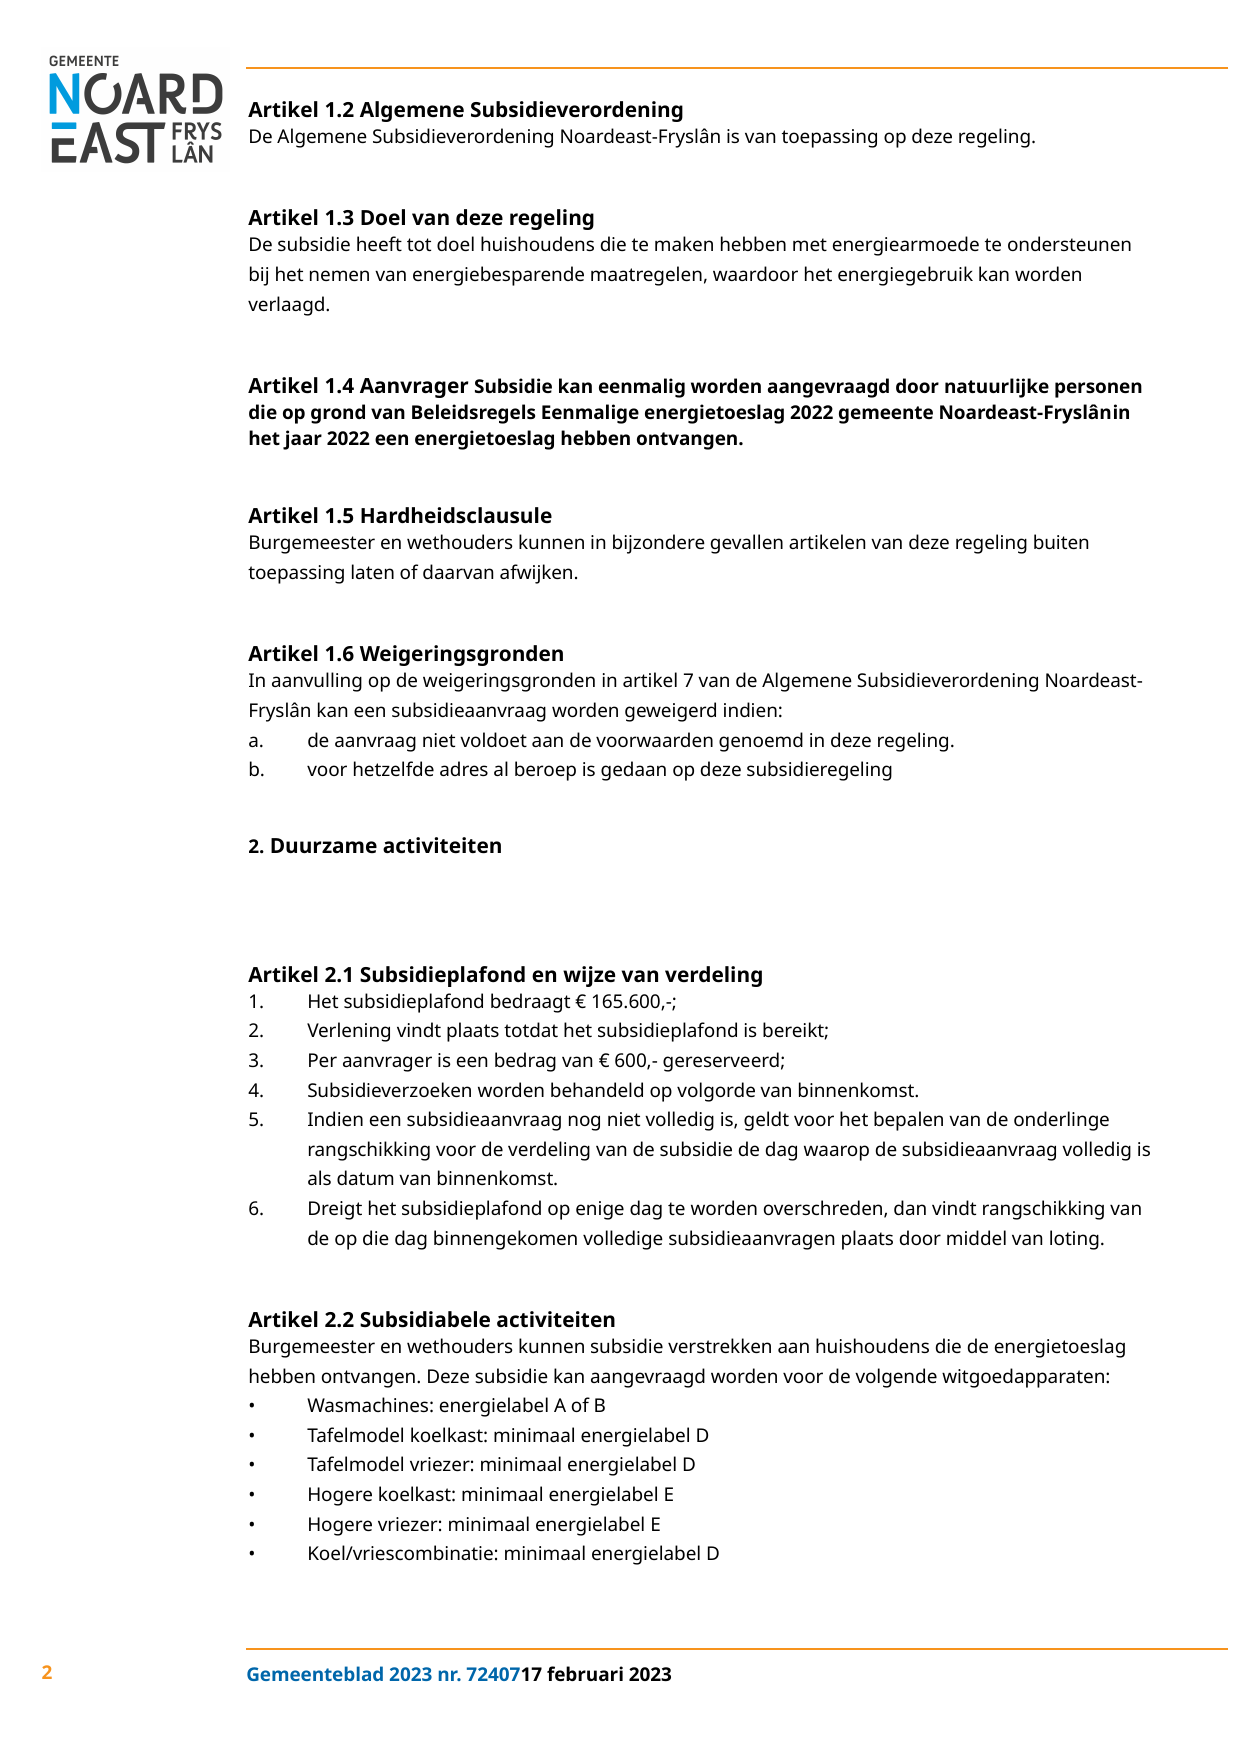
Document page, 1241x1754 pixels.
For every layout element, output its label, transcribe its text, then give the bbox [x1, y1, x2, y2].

text Artikel 1.4 Aanvrager Subsidie kan eenmalig worden aangevraagd door natuurlijke personen die op grond van Beleidsregels Eenmalige energietoeslag 2022 gemeente Noardeast-Fryslânin het jaar 2022 een energietoeslag hebben ontvangen. [248, 371, 1152, 451]
list Het subsidieplafond bedraagt € 165.600,-; [248, 988, 1152, 1014]
list Hogere vriezer: minimaal energielabel E [248, 1511, 1152, 1536]
list Tafelmodel koelkast: minimaal energielabel D [248, 1422, 1152, 1448]
list Subsidieverzoeken worden behandeld op volgorde van binnenkomst. [248, 1077, 1152, 1103]
text Burgemeester en wethouders kunnen in bijzondere gevallen artikelen van deze regeling buiten toepassing laten of daarvan afwijken. [248, 529, 1152, 585]
list Wasmachines: energielabel A of B [248, 1392, 1152, 1418]
list de aanvraag niet voldoet aan de voorwaarden genoemd in deze regeling. [248, 727, 1152, 752]
list voor hetzelfde adres al beroep is gedaan op deze subsidieregeling [248, 756, 1152, 782]
picture [41, 47, 231, 172]
text Burgemeester en wethouders kunnen subsidie verstrekken aan huishoudens die de energietoeslag hebben ontvangen. Deze subsidie kan aangevraagd worden voor de volgende witgoedapparaten: [248, 1333, 1152, 1388]
text Artikel 1.6 Weigeringsgronden [248, 639, 1152, 668]
text Artikel 2.2 Subsidiabele activiteiten [248, 1305, 1152, 1333]
list Indien een subsidieaanvraag nog niet volledig is, geldt voor het bepalen van de onderlinge rangschikking voor de verdeling van de subsidie de dag waarop de subsidieaanvraag volledig is als datum van binnenkomst. [248, 1106, 1152, 1191]
list Verlening vindt plaats totdat het subsidieplafond is bereikt; [248, 1018, 1152, 1043]
text Artikel 1.3 Doel van deze regeling [248, 203, 1152, 232]
list Koel/vriescombinatie: minimaal energielabel D [248, 1540, 1152, 1566]
text Artikel 1.5 Hardheidsclausule [248, 501, 1152, 529]
text De Algemene Subsidieverordening Noardeast-Fryslân is van toepassing op deze regeling. [248, 123, 1152, 149]
list Dreigt het subsidieplafond op enige dag te worden overschreden, dan vindt rangschikking van de op die dag binnengekomen volledige subsidieaanvragen plaats door middel van loting. [248, 1195, 1152, 1251]
list Per aanvrager is een bedrag van € 600,- gereserveerd; [248, 1047, 1152, 1073]
text Artikel 1.2 Algemene Subsidieverordening [248, 95, 1152, 123]
list Hogere koelkast: minimaal energielabel E [248, 1481, 1152, 1507]
text 2. Duurzame activiteiten [248, 832, 1152, 860]
list Tafelmodel vriezer: minimaal energielabel D [248, 1452, 1152, 1477]
text In aanvulling op de weigeringsgronden in artikel 7 van de Algemene Subsidieverordening Noardeast-Fryslân kan een subsidieaanvraag worden geweigerd indien: [248, 668, 1152, 723]
text De subsidie heeft tot doel huishoudens die te maken hebben met energiearmoede te ondersteunen bij het nemen van energiebesparende maatregelen, waardoor het energiegebruik kan worden verlaagd. [248, 232, 1152, 317]
text Artikel 2.1 Subsidieplafond en wijze van verdeling [248, 960, 1152, 988]
